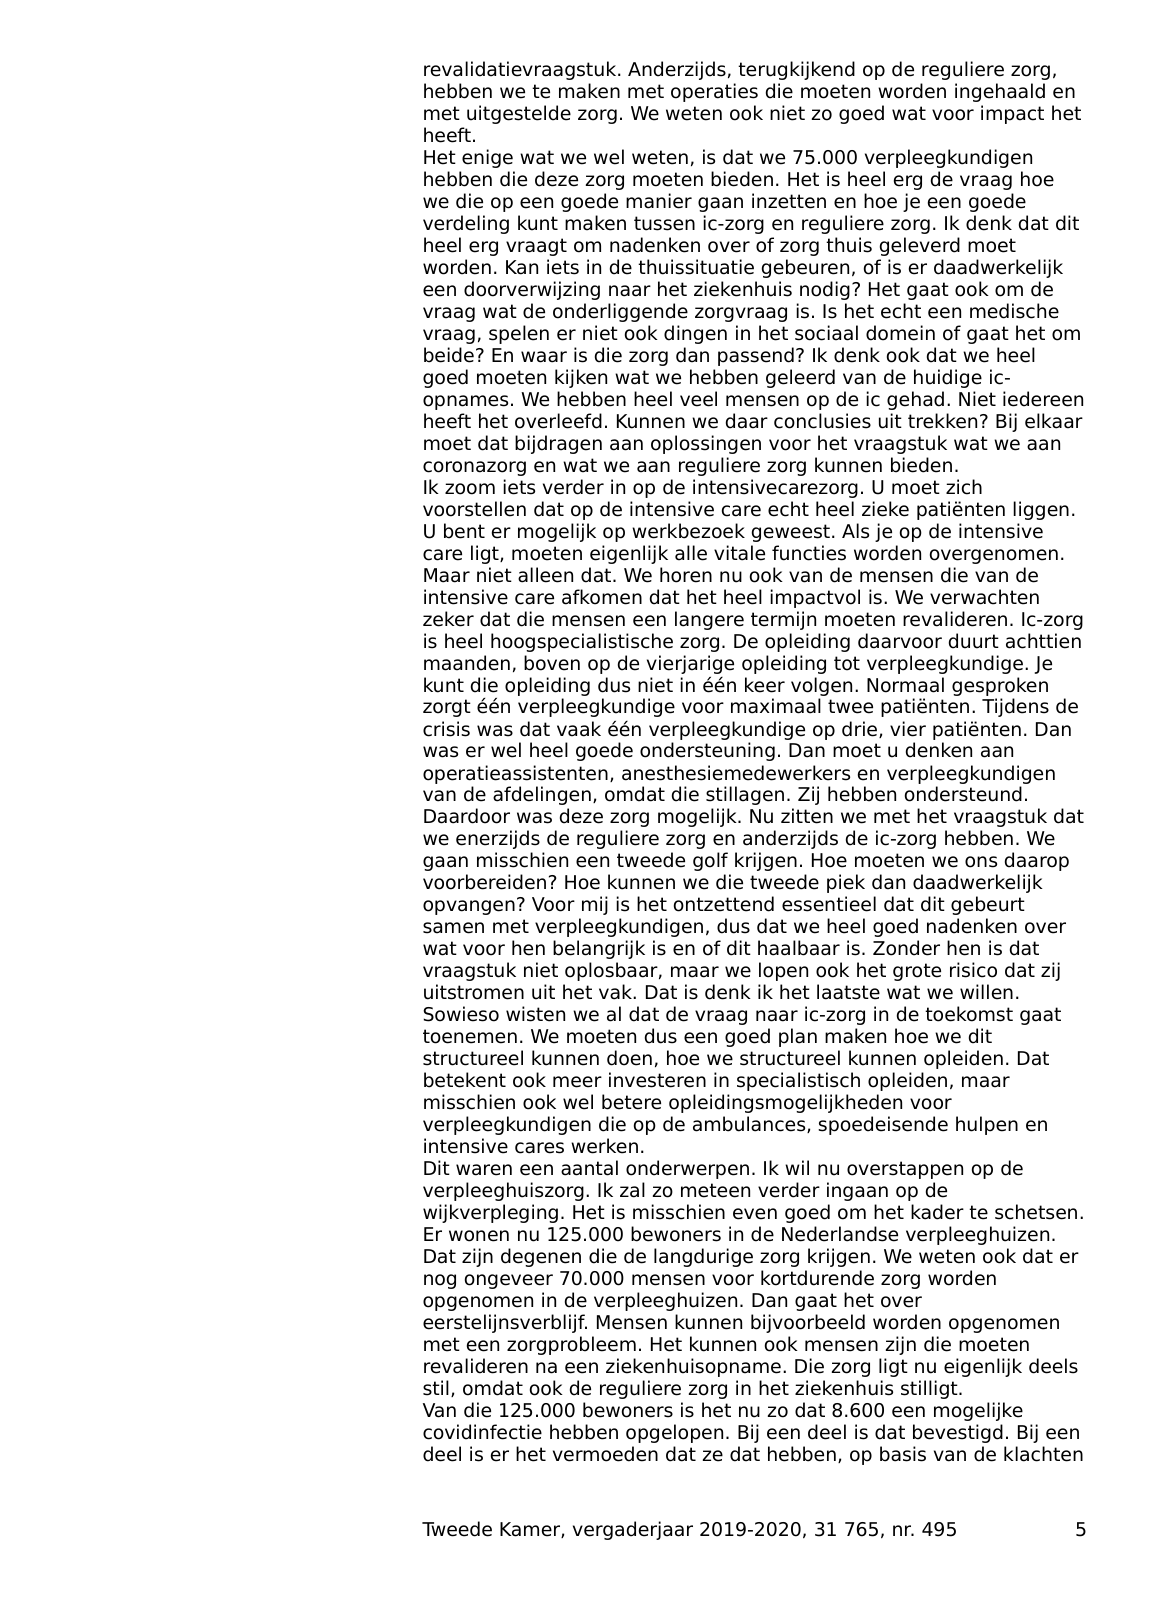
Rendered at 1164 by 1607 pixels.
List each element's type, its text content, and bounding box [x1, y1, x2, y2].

text revalidatievraagstuk. Anderzijds, terugkijkend op de reguliere zorg, hebben we te maken met operaties die moeten worden ingehaald en met uitgestelde zorg. We weten ook niet zo goed wat voor impact het heeft. [422, 59, 1087, 147]
text Dit waren een aantal onderwerpen. Ik wil nu overstappen op de verpleeghuiszorg. Ik zal zo meteen verder ingaan op de wijkverpleging. Het is misschien even goed om het kader te schetsen. Er wonen nu 125.000 bewoners in de Nederlandse verpleeghuizen. Dat zijn degenen die de langdurige zorg krijgen. We weten ook dat er nog ongeveer 70.000 mensen voor kortdurende zorg worden opgenomen in de verpleeghuizen. Dan gaat het over eerstelijnsverblijf. Mensen kunnen bijvoorbeeld worden opgenomen met een zorgprobleem. Het kunnen ook mensen zijn die moeten revalideren na een ziekenhuisopname. Die zorg ligt nu eigenlijk deels stil, omdat ook de reguliere zorg in het ziekenhuis stilligt. [422, 1158, 1087, 1400]
text Het enige wat we wel weten, is dat we 75.000 verpleegkundigen hebben die deze zorg moeten bieden. Het is heel erg de vraag hoe we die op een goede manier gaan inzetten en hoe je een goede verdeling kunt maken tussen ic-zorg en reguliere zorg. Ik denk dat dit heel erg vraagt om nadenken over of zorg thuis geleverd moet worden. Kan iets in de thuissituatie gebeuren, of is er daadwerkelijk een doorverwijzing naar het ziekenhuis nodig? Het gaat ook om de vraag wat de onderliggende zorgvraag is. Is het echt een medische vraag, spelen er niet ook dingen in het sociaal domein of gaat het om beide? En waar is die zorg dan passend? Ik denk ook dat we heel goed moeten kijken wat we hebben geleerd van de huidige ic-opnames. We hebben heel veel mensen op de ic gehad. Niet iedereen heeft het overleefd. Kunnen we daar conclusies uit trekken? Bij elkaar moet dat bijdragen aan oplossingen voor het vraagstuk wat we aan coronazorg en wat we aan reguliere zorg kunnen bieden. [422, 147, 1087, 477]
text Ik zoom iets verder in op de intensivecarezorg. U moet zich voorstellen dat op de intensive care echt heel zieke patiënten liggen. U bent er mogelijk op werkbezoek geweest. Als je op de intensive care ligt, moeten eigenlijk alle vitale functies worden overgenomen. Maar niet alleen dat. We horen nu ook van de mensen die van de intensive care afkomen dat het heel impactvol is. We verwachten zeker dat die mensen een langere termijn moeten revalideren. Ic-zorg is heel hoogspecialistische zorg. De opleiding daarvoor duurt achttien maanden, boven op de vierjarige opleiding tot verpleegkundige. Je kunt die opleiding dus niet in één keer volgen. Normaal gesproken zorgt één verpleegkundige voor maximaal twee patiënten. Tijdens de crisis was dat vaak één verpleegkundige op drie, vier patiënten. Dan was er wel heel goede ondersteuning. Dan moet u denken aan operatieassistenten, anesthesiemedewerkers en verpleegkundigen van de afdelingen, omdat die stillagen. Zij hebben ondersteund. Daardoor was deze zorg mogelijk. Nu zitten we met het vraagstuk dat we enerzijds de reguliere zorg en anderzijds de ic-zorg hebben. We gaan misschien een tweede golf krijgen. Hoe moeten we ons daarop voorbereiden? Hoe kunnen we die tweede piek dan daadwerkelijk opvangen? Voor mij is het ontzettend essentieel dat dit gebeurt samen met verpleegkundigen, dus dat we heel goed nadenken over wat voor hen belangrijk is en of dit haalbaar is. Zonder hen is dat vraagstuk niet oplosbaar, maar we lopen ook het grote risico dat zij uitstromen uit het vak. Dat is denk ik het laatste wat we willen. Sowieso wisten we al dat de vraag naar ic-zorg in de toekomst gaat toenemen. We moeten dus een goed plan maken hoe we dit structureel kunnen doen, hoe we structureel kunnen opleiden. Dat betekent ook meer investeren in specialistisch opleiden, maar misschien ook wel betere opleidingsmogelijkheden voor verpleegkundigen die op de ambulances, spoedeisende hulpen en intensive cares werken. [422, 477, 1087, 1158]
text Van die 125.000 bewoners is het nu zo dat 8.600 een mogelijke covidinfectie hebben opgelopen. Bij een deel is dat bevestigd. Bij een deel is er het vermoeden dat ze dat hebben, op basis van de klachten [422, 1400, 1087, 1466]
